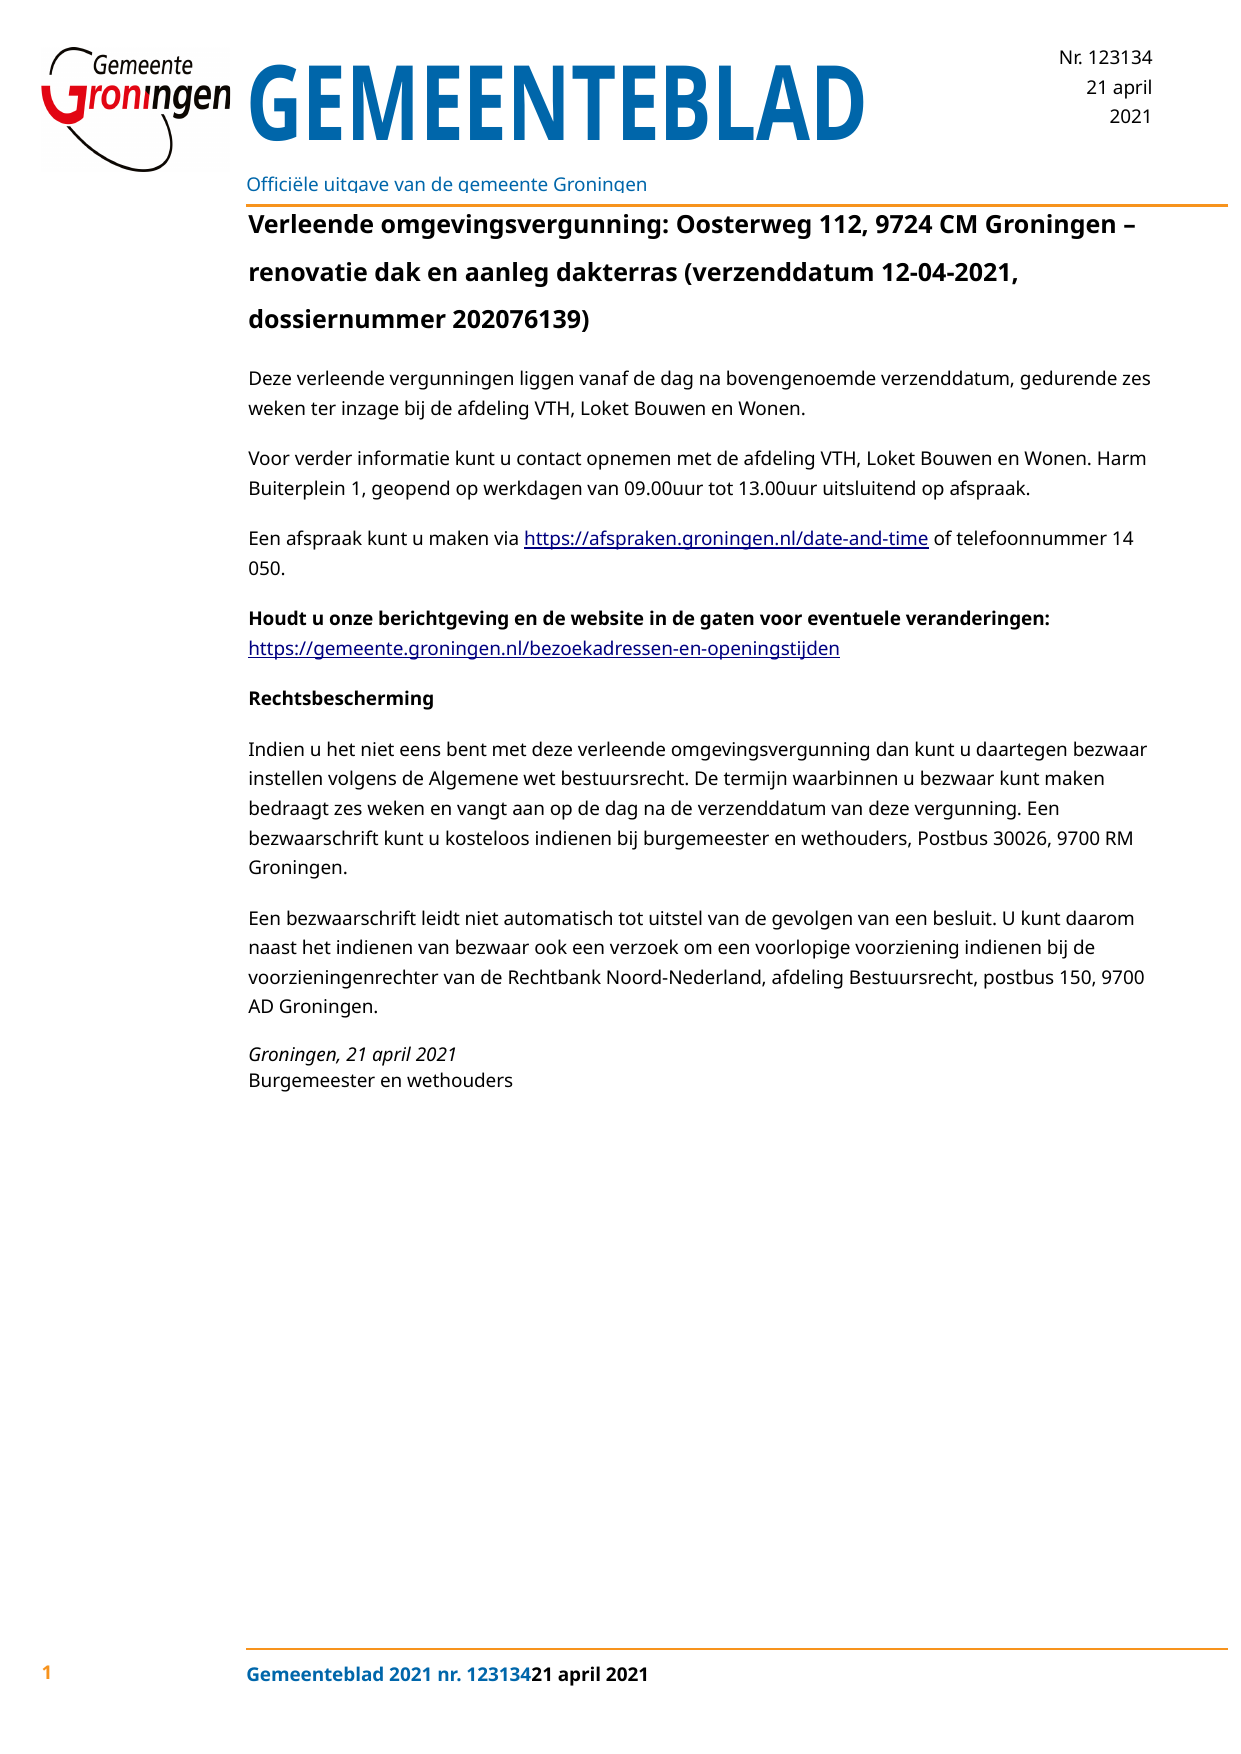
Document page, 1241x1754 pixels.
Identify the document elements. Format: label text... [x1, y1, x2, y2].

text Een afspraak kunt u maken via https://afspraken.groningen.nl/date-and-time of telefoonnummer 14 050. [248, 526, 1152, 581]
picture [41, 47, 231, 172]
text Voor verder informatie kunt u contact opnemen met de afdeling VTH, Loket Bouwen en Wonen. Harm Buiterplein 1, geopend op werkdagen van 09.00uur tot 13.00uur uitsluitend op afspraak. [248, 446, 1152, 501]
text Deze verleende vergunningen liggen vanaf de dag na bovengenoemde verzenddatum, gedurende zes weken ter inzage bij de afdeling VTH, Loket Bouwen en Wonen. [248, 366, 1152, 421]
text Een bezwaarschrift leidt niet automatisch tot uitstel van de gevolgen van een besluit. U kunt daarom naast het indienen van bezwaar ook een verzoek om een voorlopige voorziening indienen bij de voorzieningenrechter van de Rechtbank Noord-Nederland, afdeling Bestuursrecht, postbus 150, 9700 AD Groningen. [248, 905, 1152, 1019]
text Rechtsbescherming [248, 686, 1152, 711]
text Verleende omgevingsvergunning: Oosterweg 112, 9724 CM Groningen – renovatie dak en aanleg dakterras (verzenddatum 12-04-2021, dossiernummer 202076139) [248, 207, 1152, 336]
text Groningen, 21 april 2021 [248, 1041, 1152, 1067]
text Houdt u onze berichtgeving en de website in de gaten voor eventuele veranderingen: https://gemeente.groningen.nl/bezoekadressen-en-openingstijden [248, 606, 1152, 661]
text Indien u het niet eens bent met deze verleende omgevingsvergunning dan kunt u daartegen bezwaar instellen volgens de Algemene wet bestuursrecht. De termijn waarbinnen u bezwaar kunt maken bedraagt zes weken en vangt aan op de dag na de verzenddatum van deze vergunning. Een bezwaarschrift kunt u kosteloos indienen bij burgemeester en wethouders, Postbus 30026, 9700 RM Groningen. [248, 736, 1152, 880]
text Burgemeester en wethouders [248, 1067, 1152, 1093]
